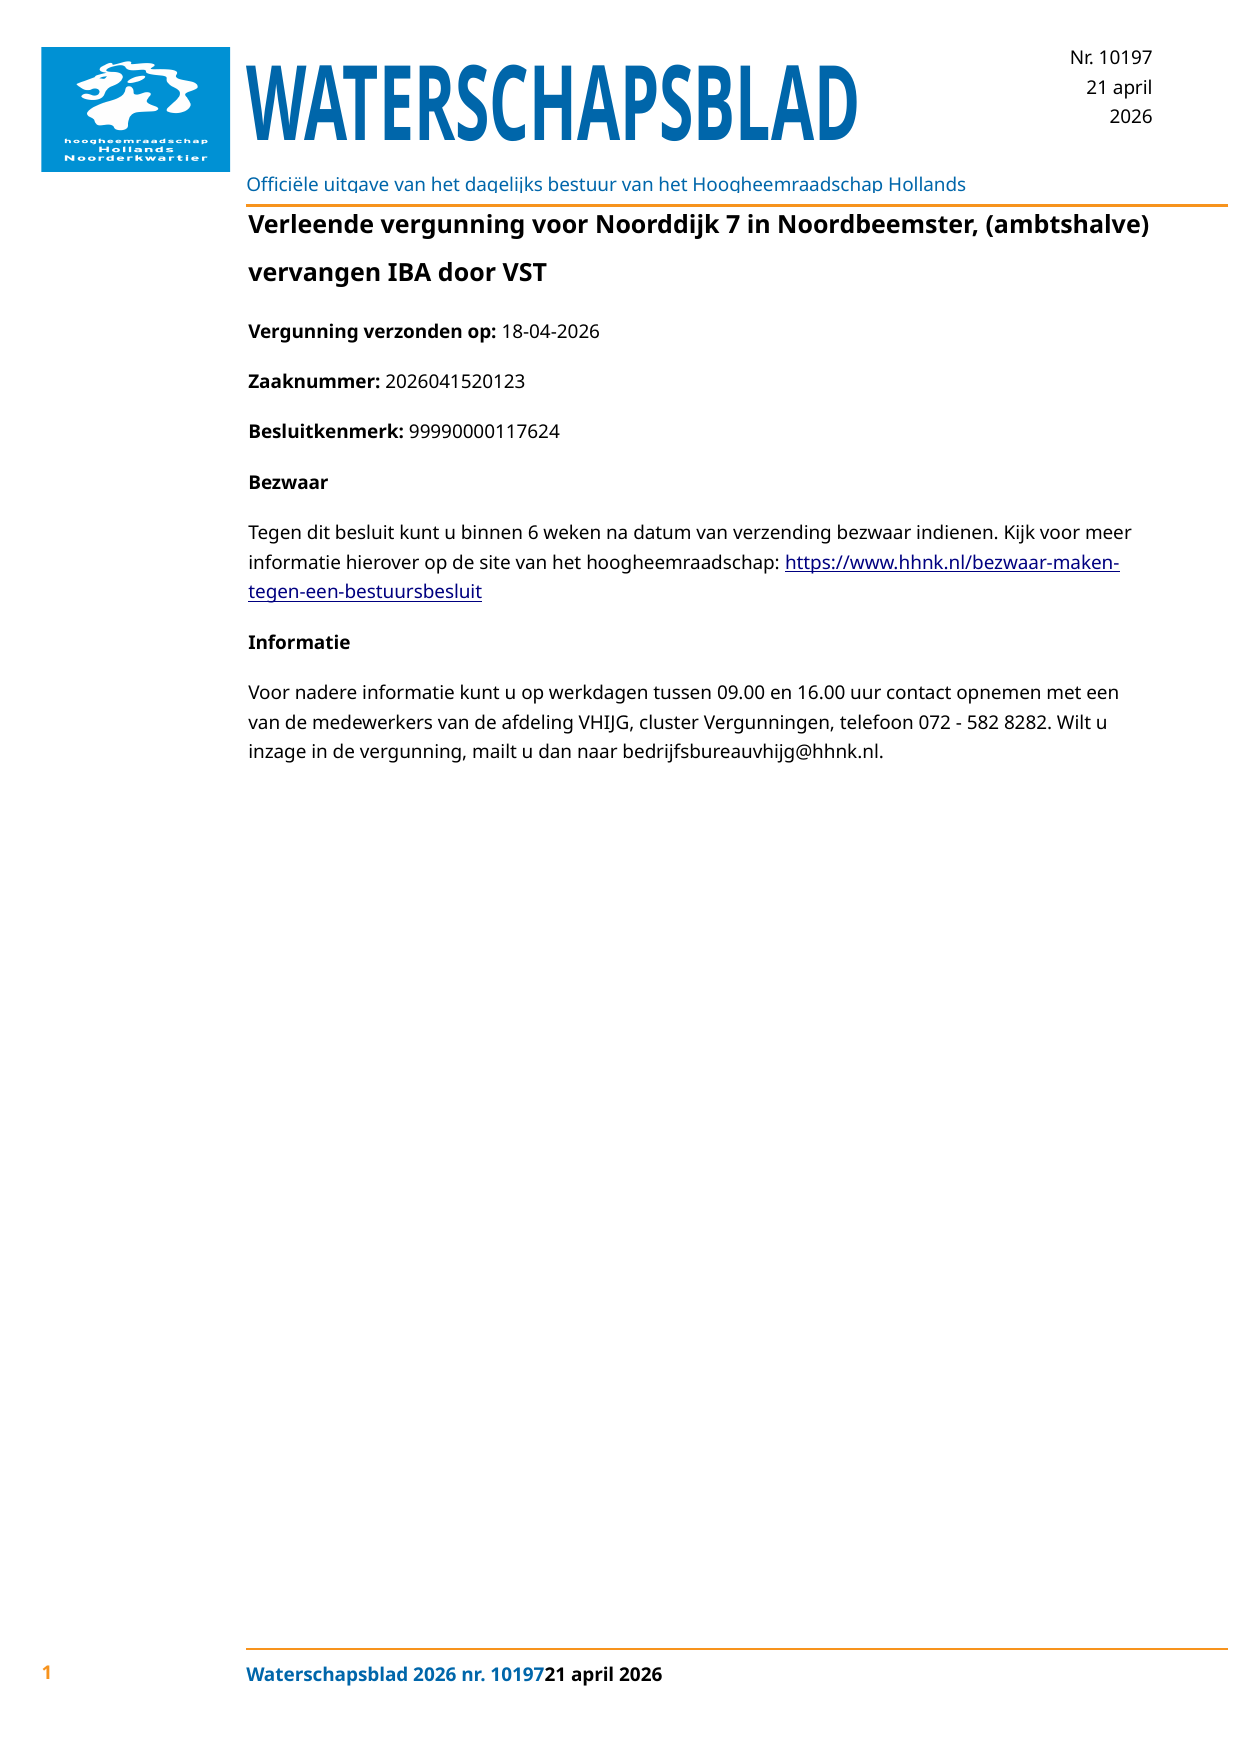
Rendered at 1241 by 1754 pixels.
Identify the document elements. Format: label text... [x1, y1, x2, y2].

text Besluitkenmerk: 99990000117624 [248, 419, 1152, 444]
picture [78, 64, 122, 99]
text Vergunning verzonden op: 18-04-2026 [248, 318, 1152, 344]
text Bezwaar [248, 469, 1152, 495]
text Voor nadere informatie kunt u op werkdagen tussen 09.00 en 16.00 uur contact opnemen met een van de medewerkers van de afdeling VHIJG, cluster Vergunningen, telefoon 072 - 582 8282. Wilt u inzage in de vergunning, mailt u dan naar bedrijfsbureauvhijg@hhnk.nl. [248, 679, 1152, 764]
picture [129, 76, 144, 82]
text Zaaknummer: 2026041520123 [248, 368, 1152, 394]
picture [118, 62, 197, 112]
text Verleende vergunning voor Noorddijk 7 in Noordbeemster, (ambtshalve) vervangen IBA door VST [248, 207, 1152, 288]
text Informatie [248, 629, 1152, 655]
picture [88, 87, 157, 130]
text Tegen dit besluit kunt u binnen 6 weken na datum van verzending bezwaar indienen. Kijk voor meer informatie hierover op de site van het hoogheemraadschap: https://www.hhnk.nl/bezwaar-maken-tegen-een-bestuursbesluit [248, 519, 1152, 604]
